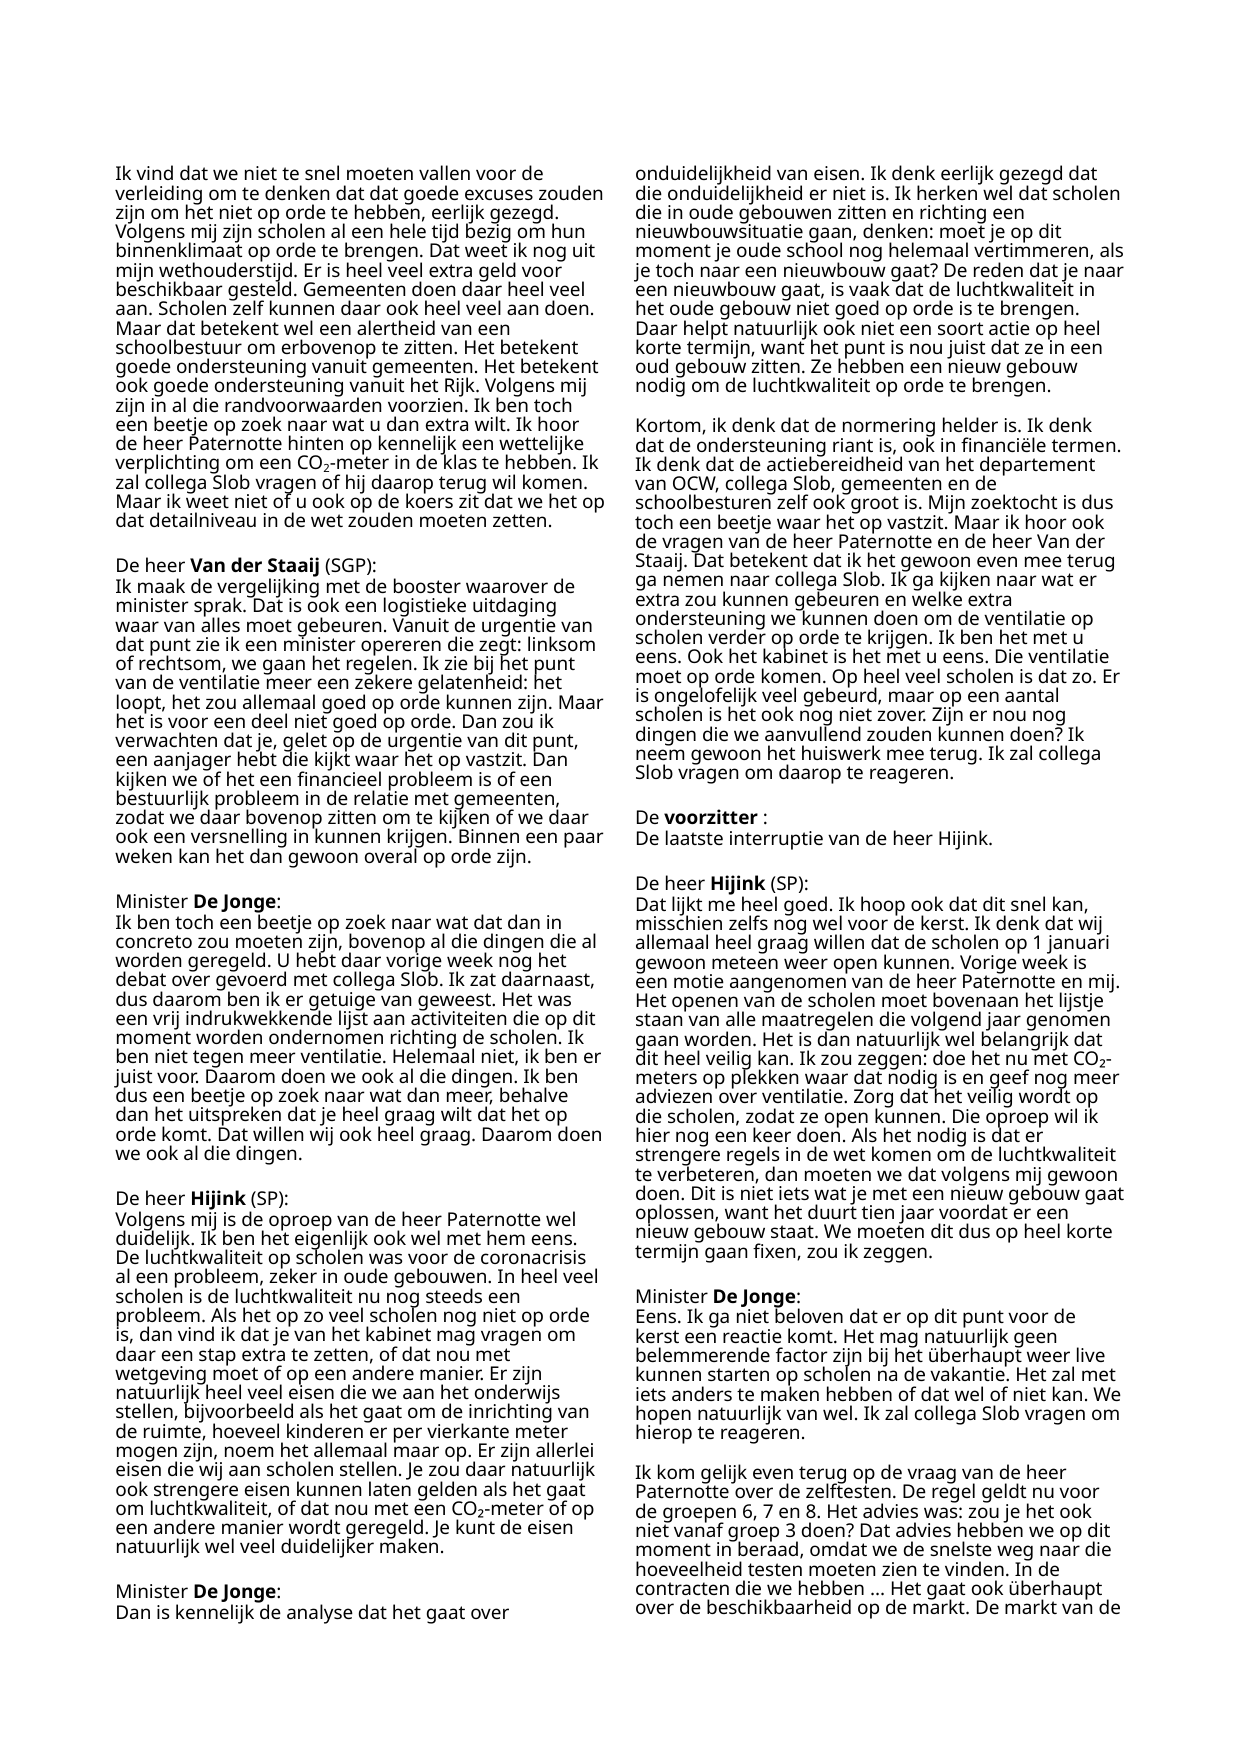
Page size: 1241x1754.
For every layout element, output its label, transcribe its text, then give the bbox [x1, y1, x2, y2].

text Minister De Jonge: [115, 888, 605, 914]
text Eens. Ik ga niet beloven dat er op dit punt voor de kerst een reactie komt. Het mag natuurlijk geen belemmerende factor zijn bij het überhaupt weer live kunnen starten op scholen na de vakantie. Het zal met iets anders te maken hebben of dat wel of niet kan. We hopen natuurlijk van wel. Ik zal collega Slob vragen om hierop te reageren. [635, 1308, 1125, 1443]
text Minister De Jonge: [635, 1283, 1125, 1308]
text De voorzitter : [635, 804, 1125, 830]
text Minister De Jonge: [115, 1578, 605, 1604]
text onduidelijkheid van eisen. Ik denk eerlijk gezegd dat die onduidelijkheid er niet is. Ik herken wel dat scholen die in oude gebouwen zitten en richting een nieuwbouwsituatie gaan, denken: moet je op dit moment je oude school nog helemaal vertimmeren, als je toch naar een nieuwbouw gaat? De reden dat je naar een nieuwbouw gaat, is vaak dat de luchtkwaliteit in het oude gebouw niet goed op orde is te brengen. Daar helpt natuurlijk ook niet een soort actie op heel korte termijn, want het punt is nou juist dat ze in een oud gebouw zitten. Ze hebben een nieuw gebouw nodig om de luchtkwaliteit op orde te brengen. [635, 165, 1125, 397]
text Ik ben toch een beetje op zoek naar wat dat dan in concreto zou moeten zijn, bovenop al die dingen die al worden geregeld. U hebt daar vorige week nog het debat over gevoerd met collega Slob. Ik zat daarnaast, dus daarom ben ik er getuige van geweest. Het was een vrij indrukwekkende lijst aan activiteiten die op dit moment worden ondernomen richting de scholen. Ik ben niet tegen meer ventilatie. Helemaal niet, ik ben er juist voor. Daarom doen we ook al die dingen. Ik ben dus een beetje op zoek naar wat dan meer, behalve dan het uitspreken dat je heel graag wilt dat het op orde komt. Dat willen wij ook heel graag. Daarom doen we ook al die dingen. [115, 914, 605, 1164]
text De heer Hijink (SP): [635, 870, 1125, 896]
text De heer Hijink (SP): [115, 1185, 605, 1211]
text De heer Van der Staaij (SGP): [115, 552, 605, 578]
text Kortom, ik denk dat de normering helder is. Ik denk dat de ondersteuning riant is, ook in financiële termen. Ik denk dat de actiebereidheid van het departement van OCW, collega Slob, gemeenten en de schoolbesturen zelf ook groot is. Mijn zoektocht is dus toch een beetje waar het op vastzit. Maar ik hoor ook de vragen van de heer Paternotte en de heer Van der Staaij. Dat betekent dat ik het gewoon even mee terug ga nemen naar collega Slob. Ik ga kijken naar wat er extra zou kunnen gebeuren en welke extra ondersteuning we kunnen doen om de ventilatie op scholen verder op orde te krijgen. Ik ben het met u eens. Ook het kabinet is het met u eens. Die ventilatie moet op orde komen. Op heel veel scholen is dat zo. Er is ongelofelijk veel gebeurd, maar op een aantal scholen is het ook nog niet zover. Zijn er nou nog dingen die we aanvullend zouden kunnen doen? Ik neem gewoon het huiswerk mee terug. Ik zal collega Slob vragen om daarop te reageren. [635, 417, 1125, 783]
text Dan is kennelijk de analyse dat het gaat over [115, 1604, 605, 1623]
text De laatste interruptie van de heer Hijink. [635, 830, 1125, 849]
text Ik maak de vergelijking met de booster waarover de minister sprak. Dat is ook een logistieke uitdaging waar van alles moet gebeuren. Vanuit de urgentie van dat punt zie ik een minister opereren die zegt: linksom of rechtsom, we gaan het regelen. Ik zie bij het punt van de ventilatie meer een zekere gelatenheid: het loopt, het zou allemaal goed op orde kunnen zijn. Maar het is voor een deel niet goed op orde. Dan zou ik verwachten dat je, gelet op de urgentie van dit punt, een aanjager hebt die kijkt waar het op vastzit. Dan kijken we of het een financieel probleem is of een bestuurlijk probleem in de relatie met gemeenten, zodat we daar bovenop zitten om te kijken of we daar ook een versnelling in kunnen krijgen. Binnen een paar weken kan het dan gewoon overal op orde zijn. [115, 578, 605, 867]
text Ik vind dat we niet te snel moeten vallen voor de verleiding om te denken dat dat goede excuses zouden zijn om het niet op orde te hebben, eerlijk gezegd. Volgens mij zijn scholen al een hele tijd bezig om hun binnenklimaat op orde te brengen. Dat weet ik nog uit mijn wethouderstijd. Er is heel veel extra geld voor beschikbaar gesteld. Gemeenten doen daar heel veel aan. Scholen zelf kunnen daar ook heel veel aan doen. Maar dat betekent wel een alertheid van een schoolbestuur om erbovenop te zitten. Het betekent goede ondersteuning vanuit gemeenten. Het betekent ook goede ondersteuning vanuit het Rijk. Volgens mij zijn in al die randvoorwaarden voorzien. Ik ben toch een beetje op zoek naar wat u dan extra wilt. Ik hoor de heer Paternotte hinten op kennelijk een wettelijke verplichting om een CO2-meter in de klas te hebben. Ik zal collega Slob vragen of hij daarop terug wil komen. Maar ik weet niet of u ook op de koers zit dat we het op dat detailniveau in de wet zouden moeten zetten. [115, 165, 605, 531]
text Volgens mij is de oproep van de heer Paternotte wel duidelijk. Ik ben het eigenlijk ook wel met hem eens. De luchtkwaliteit op scholen was voor de coronacrisis al een probleem, zeker in oude gebouwen. In heel veel scholen is de luchtkwaliteit nu nog steeds een probleem. Als het op zo veel scholen nog niet op orde is, dan vind ik dat je van het kabinet mag vragen om daar een stap extra te zetten, of dat nou met wetgeving moet of op een andere manier. Er zijn natuurlijk heel veel eisen die we aan het onderwijs stellen, bijvoorbeeld als het gaat om de inrichting van de ruimte, hoeveel kinderen er per vierkante meter mogen zijn, noem het allemaal maar op. Er zijn allerlei eisen die wij aan scholen stellen. Je zou daar natuurlijk ook strengere eisen kunnen laten gelden als het gaat om luchtkwaliteit, of dat nou met een CO₂-meter of op een andere manier wordt geregeld. Je kunt de eisen natuurlijk wel veel duidelijker maken. [115, 1211, 605, 1558]
text Dat lijkt me heel goed. Ik hoop ook dat dit snel kan, misschien zelfs nog wel voor de kerst. Ik denk dat wij allemaal heel graag willen dat de scholen op 1 januari gewoon meteen weer open kunnen. Vorige week is een motie aangenomen van de heer Paternotte en mij. Het openen van de scholen moet bovenaan het lijstje staan van alle maatregelen die volgend jaar genomen gaan worden. Het is dan natuurlijk wel belangrijk dat dit heel veilig kan. Ik zou zeggen: doe het nu met CO₂-meters op plekken waar dat nodig is en geef nog meer adviezen over ventilatie. Zorg dat het veilig wordt op die scholen, zodat ze open kunnen. Die oproep wil ik hier nog een keer doen. Als het nodig is dat er strengere regels in de wet komen om de luchtkwaliteit te verbeteren, dan moeten we dat volgens mij gewoon doen. Dit is niet iets wat je met een nieuw gebouw gaat oplossen, want het duurt tien jaar voordat er een nieuw gebouw staat. We moeten dit dus op heel korte termijn gaan fixen, zou ik zeggen. [635, 896, 1125, 1262]
text Ik kom gelijk even terug op de vraag van de heer Paternotte over de zelftesten. De regel geldt nu voor de groepen 6, 7 en 8. Het advies was: zou je het ook niet vanaf groep 3 doen? Dat advies hebben we op dit moment in beraad, omdat we de snelste weg naar die hoeveelheid testen moeten zien te vinden. In de contracten die we hebben ... Het gaat ook überhaupt over de beschikbaarheid op de markt. De markt van de [635, 1464, 1125, 1618]
